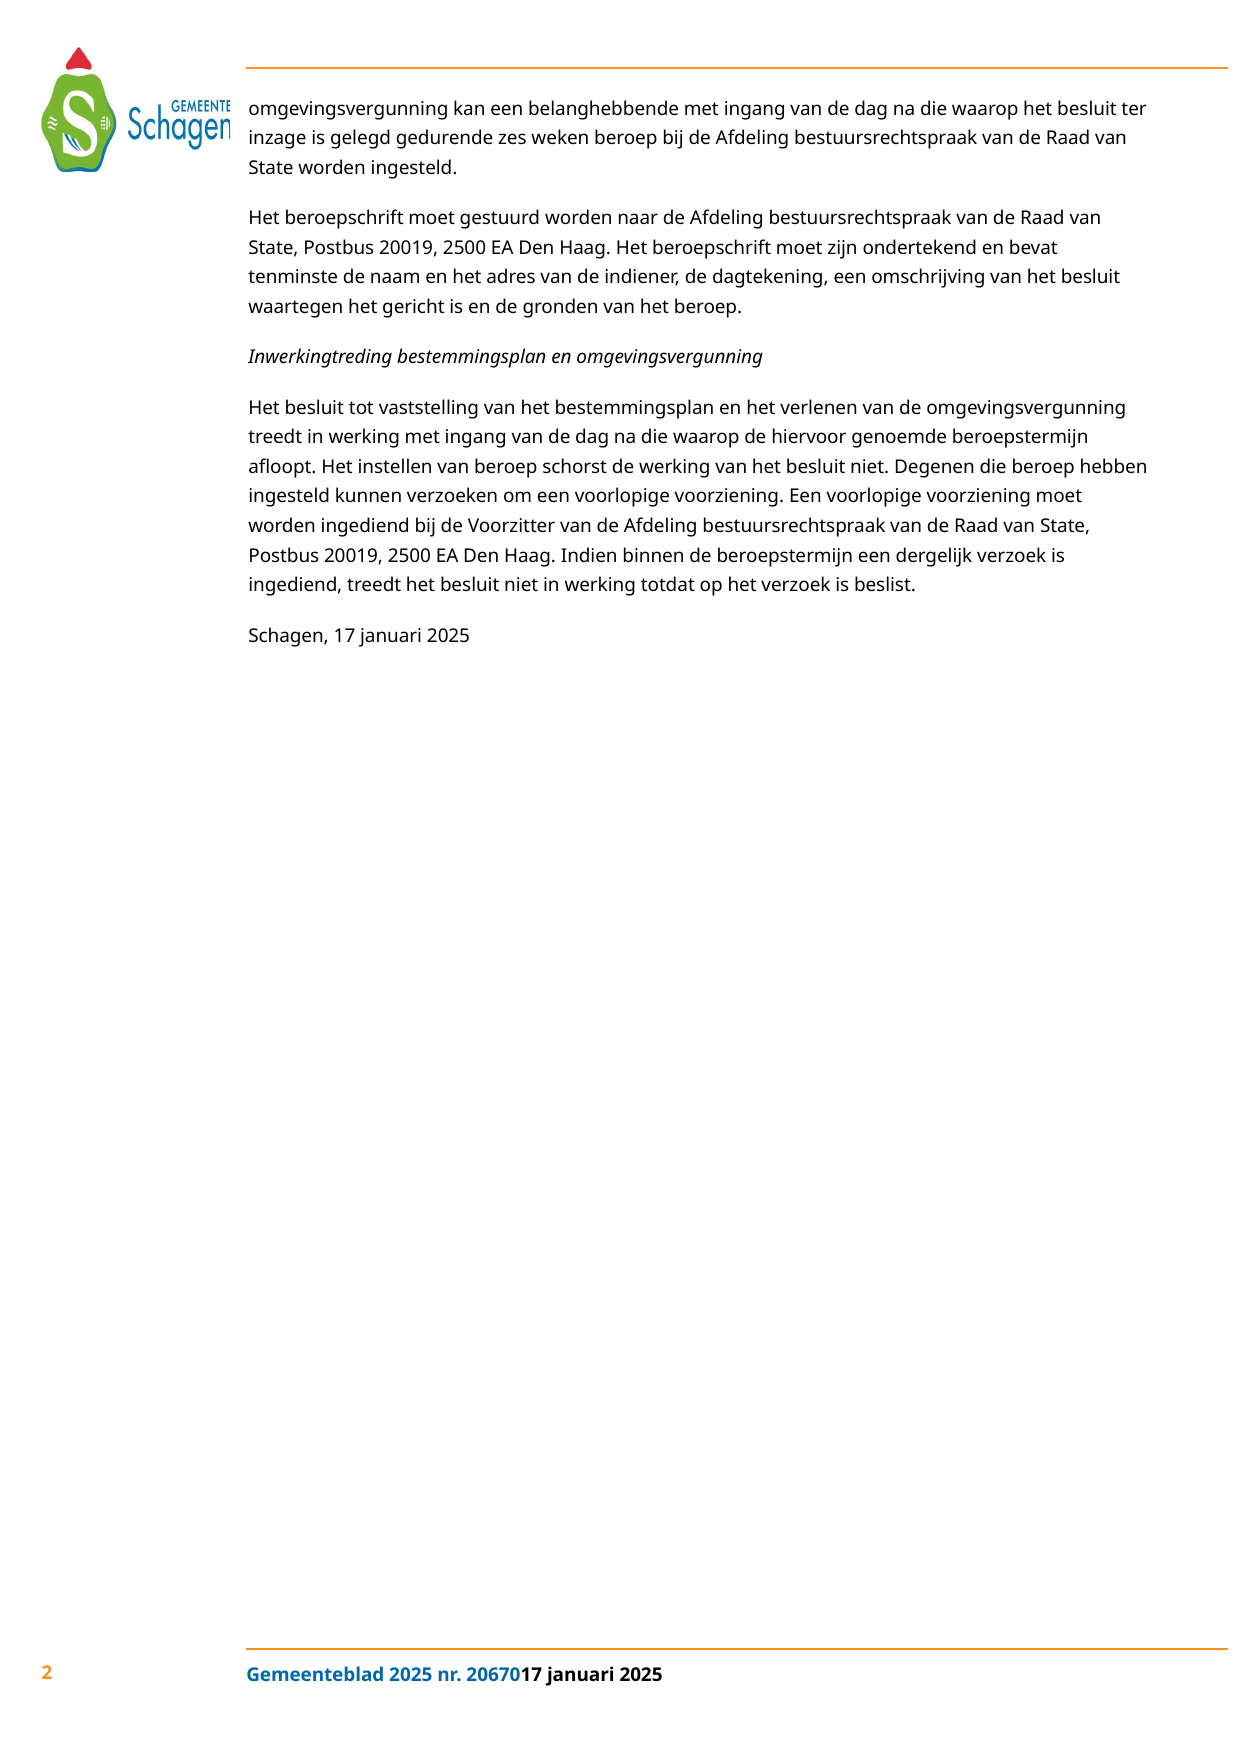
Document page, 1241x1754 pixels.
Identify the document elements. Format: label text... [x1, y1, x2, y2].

text Inwerkingtreding bestemmingsplan en omgevingsvergunning [248, 343, 1152, 369]
text Het beroepschrift moet gestuurd worden naar de Afdeling bestuursrechtspraak van de Raad van State, Postbus 20019, 2500 EA Den Haag. Het beroepschrift moet zijn ondertekend en bevat tenminste de naam en het adres van de indiener, de dagtekening, een omschrijving van het besluit waartegen het gericht is en de gronden van het beroep. [248, 204, 1152, 319]
text Het besluit tot vaststelling van het bestemmingsplan en het verlenen van de omgevingsvergunning treedt in werking met ingang van de dag na die waarop de hiervoor genoemde beroepstermijn afloopt. Het instellen van beroep schorst de werking van het besluit niet. Degenen die beroep hebben ingesteld kunnen verzoeken om een voorlopige voorziening. Een voorlopige voorziening moet worden ingediend bij de Voorzitter van de Afdeling bestuursrechtspraak van de Raad van State, Postbus 20019, 2500 EA Den Haag. Indien binnen de beroepstermijn een dergelijk verzoek is ingediend, treedt het besluit niet in werking totdat op het verzoek is beslist. [248, 394, 1152, 597]
picture [41, 47, 231, 172]
text omgevingsvergunning kan een belanghebbende met ingang van de dag na die waarop het besluit ter inzage is gelegd gedurende zes weken beroep bij de Afdeling bestuursrechtspraak van de Raad van State worden ingesteld. [248, 95, 1152, 180]
text Schagen, 17 januari 2025 [248, 622, 1152, 648]
